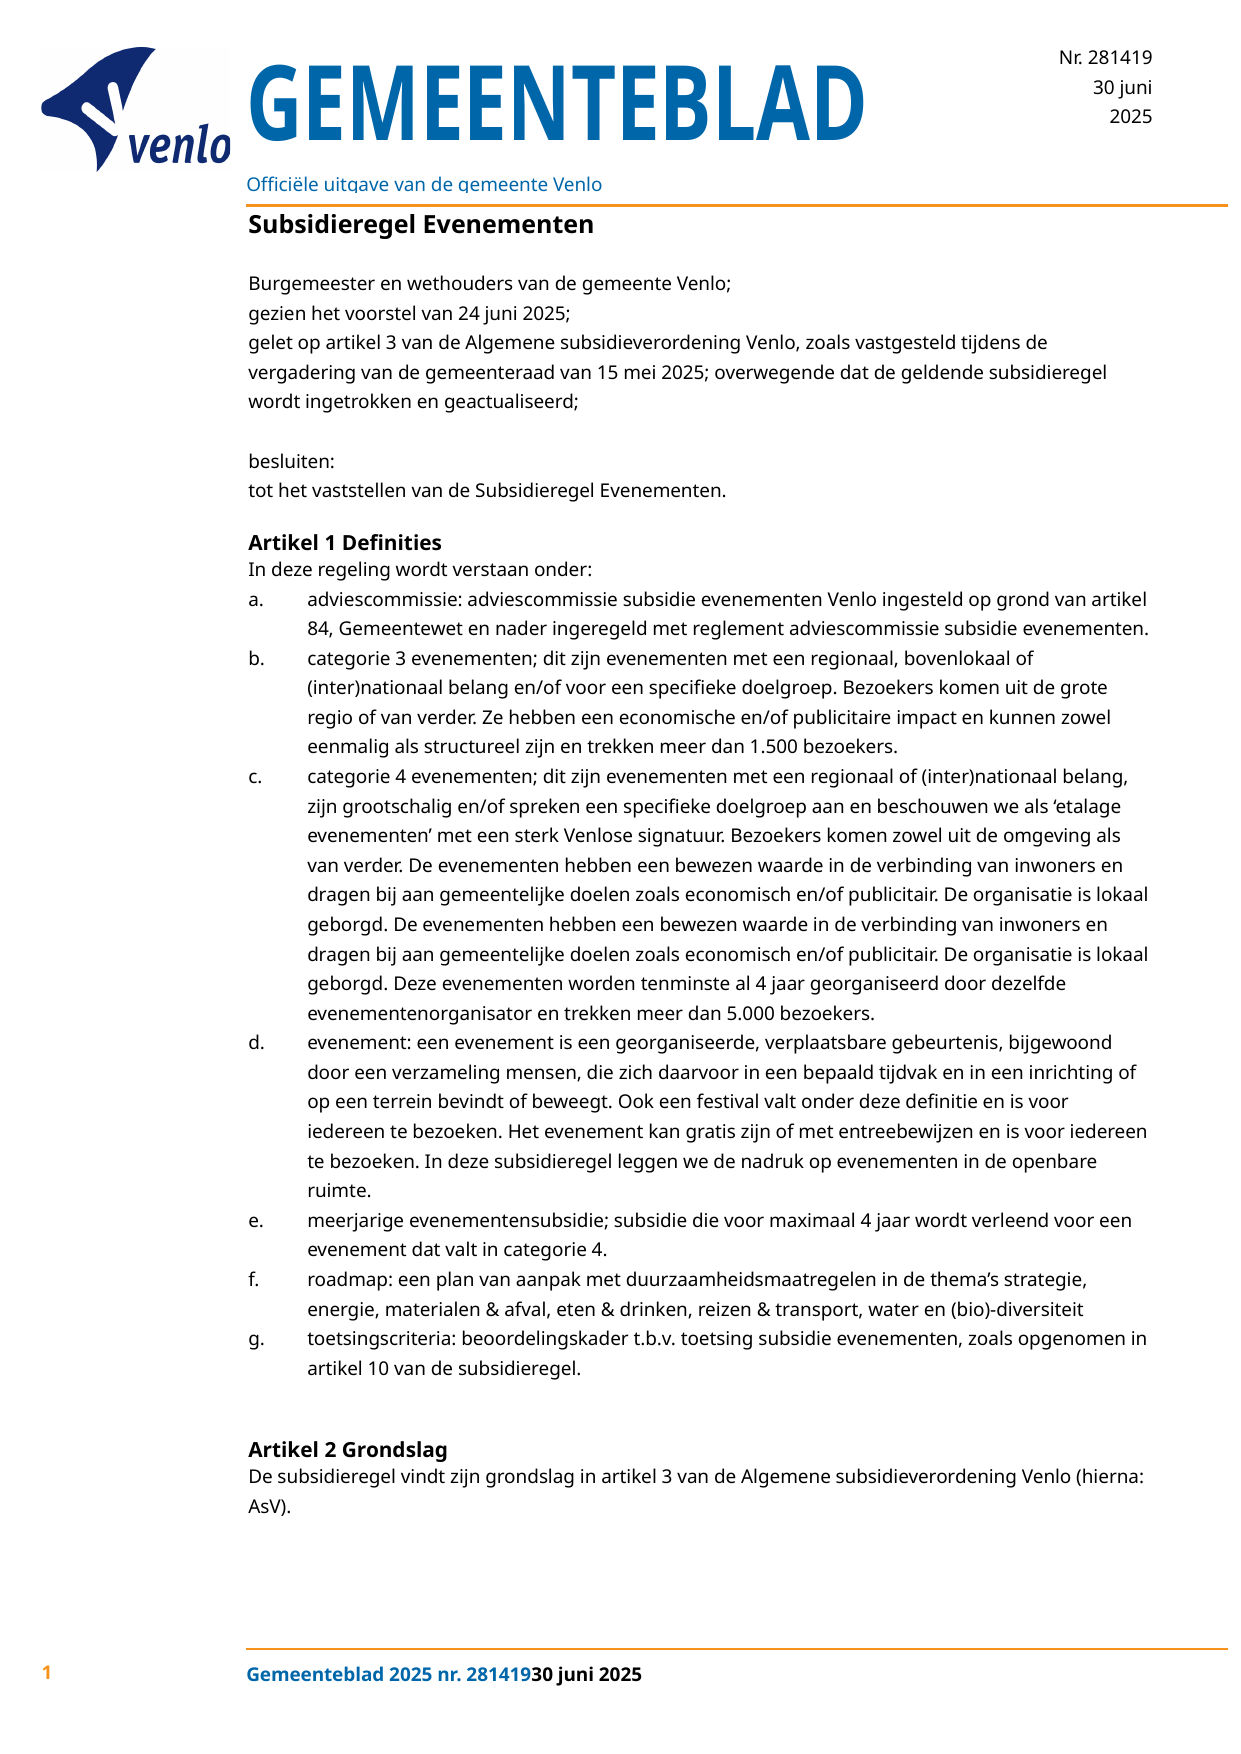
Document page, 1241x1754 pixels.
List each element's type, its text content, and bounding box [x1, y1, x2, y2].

text Artikel 2 Grondslag [248, 1435, 1152, 1463]
list categorie 4 evenementen; dit zijn evenementen met een regionaal of (inter)nationaal belang, zijn grootschalig en/of spreken een specifieke doelgroep aan en beschouwen we als ‘etalage evenementen’ met een sterk Venlose signatuur. Bezoekers komen zowel uit de omgeving als van verder. De evenementen hebben een bewezen waarde in de verbinding van inwoners en dragen bij aan gemeentelijke doelen zoals economisch en/of publicitair. De organisatie is lokaal geborgd. De evenementen hebben een bewezen waarde in de verbinding van inwoners en dragen bij aan gemeentelijke doelen zoals economisch en/of publicitair. De organisatie is lokaal geborgd. Deze evenementen worden tenminste al 4 jaar georganiseerd door dezelfde evenementenorganisator en trekken meer dan 5.000 bezoekers. [248, 763, 1152, 1026]
text gezien het voorstel van 24 juni 2025; [248, 300, 1152, 326]
list toetsingscriteria: beoordelingskader t.b.v. toetsing subsidie evenementen, zoals opgenomen in artikel 10 van de subsidieregel. [248, 1325, 1152, 1381]
text Artikel 1 Definities [248, 528, 1152, 556]
text In deze regeling wordt verstaan onder: [248, 556, 1152, 582]
text besluiten: [248, 448, 1152, 473]
text Subsidieregel Evenementen [248, 207, 1152, 241]
picture [41, 47, 231, 172]
list meerjarige evenementensubsidie; subsidie die voor maximaal 4 jaar wordt verleend voor een evenement dat valt in categorie 4. [248, 1207, 1152, 1262]
text gelet op artikel 3 van de Algemene subsidieverordening Venlo, zoals vastgesteld tijdens de vergadering van de gemeenteraad van 15 mei 2025; overwegende dat de geldende subsidieregel wordt ingetrokken en geactualiseerd; [248, 329, 1152, 414]
text tot het vaststellen van de Subsidieregel Evenementen. [248, 477, 1152, 503]
list categorie 3 evenementen; dit zijn evenementen met een regionaal, bovenlokaal of (inter)nationaal belang en/of voor een specifieke doelgroep. Bezoekers komen uit de grote regio of van verder. Ze hebben een economische en/of publicitaire impact en kunnen zowel eenmalig als structureel zijn en trekken meer dan 1.500 bezoekers. [248, 645, 1152, 759]
list adviescommissie: adviescommissie subsidie evenementen Venlo ingesteld op grond van artikel 84, Gemeentewet en nader ingeregeld met reglement adviescommissie subsidie evenementen. [248, 586, 1152, 641]
list roadmap: een plan van aanpak met duurzaamheidsmaatregelen in de thema’s strategie, energie, materialen & afval, eten & drinken, reizen & transport, water en (bio)-diversiteit [248, 1266, 1152, 1322]
text De subsidieregel vindt zijn grondslag in artikel 3 van de Algemene subsidieverordening Venlo (hierna: AsV). [248, 1463, 1152, 1519]
text Burgemeester en wethouders van de gemeente Venlo; [248, 270, 1152, 296]
list evenement: een evenement is een georganiseerde, verplaatsbare gebeurtenis, bijgewoond door een verzameling mensen, die zich daarvoor in een bepaald tijdvak en in een inrichting of op een terrein bevindt of beweegt. Ook een festival valt onder deze definitie en is voor iedereen te bezoeken. Het evenement kan gratis zijn of met entreebewijzen en is voor iedereen te bezoeken. In deze subsidieregel leggen we de nadruk op evenementen in de openbare ruimte. [248, 1029, 1152, 1203]
